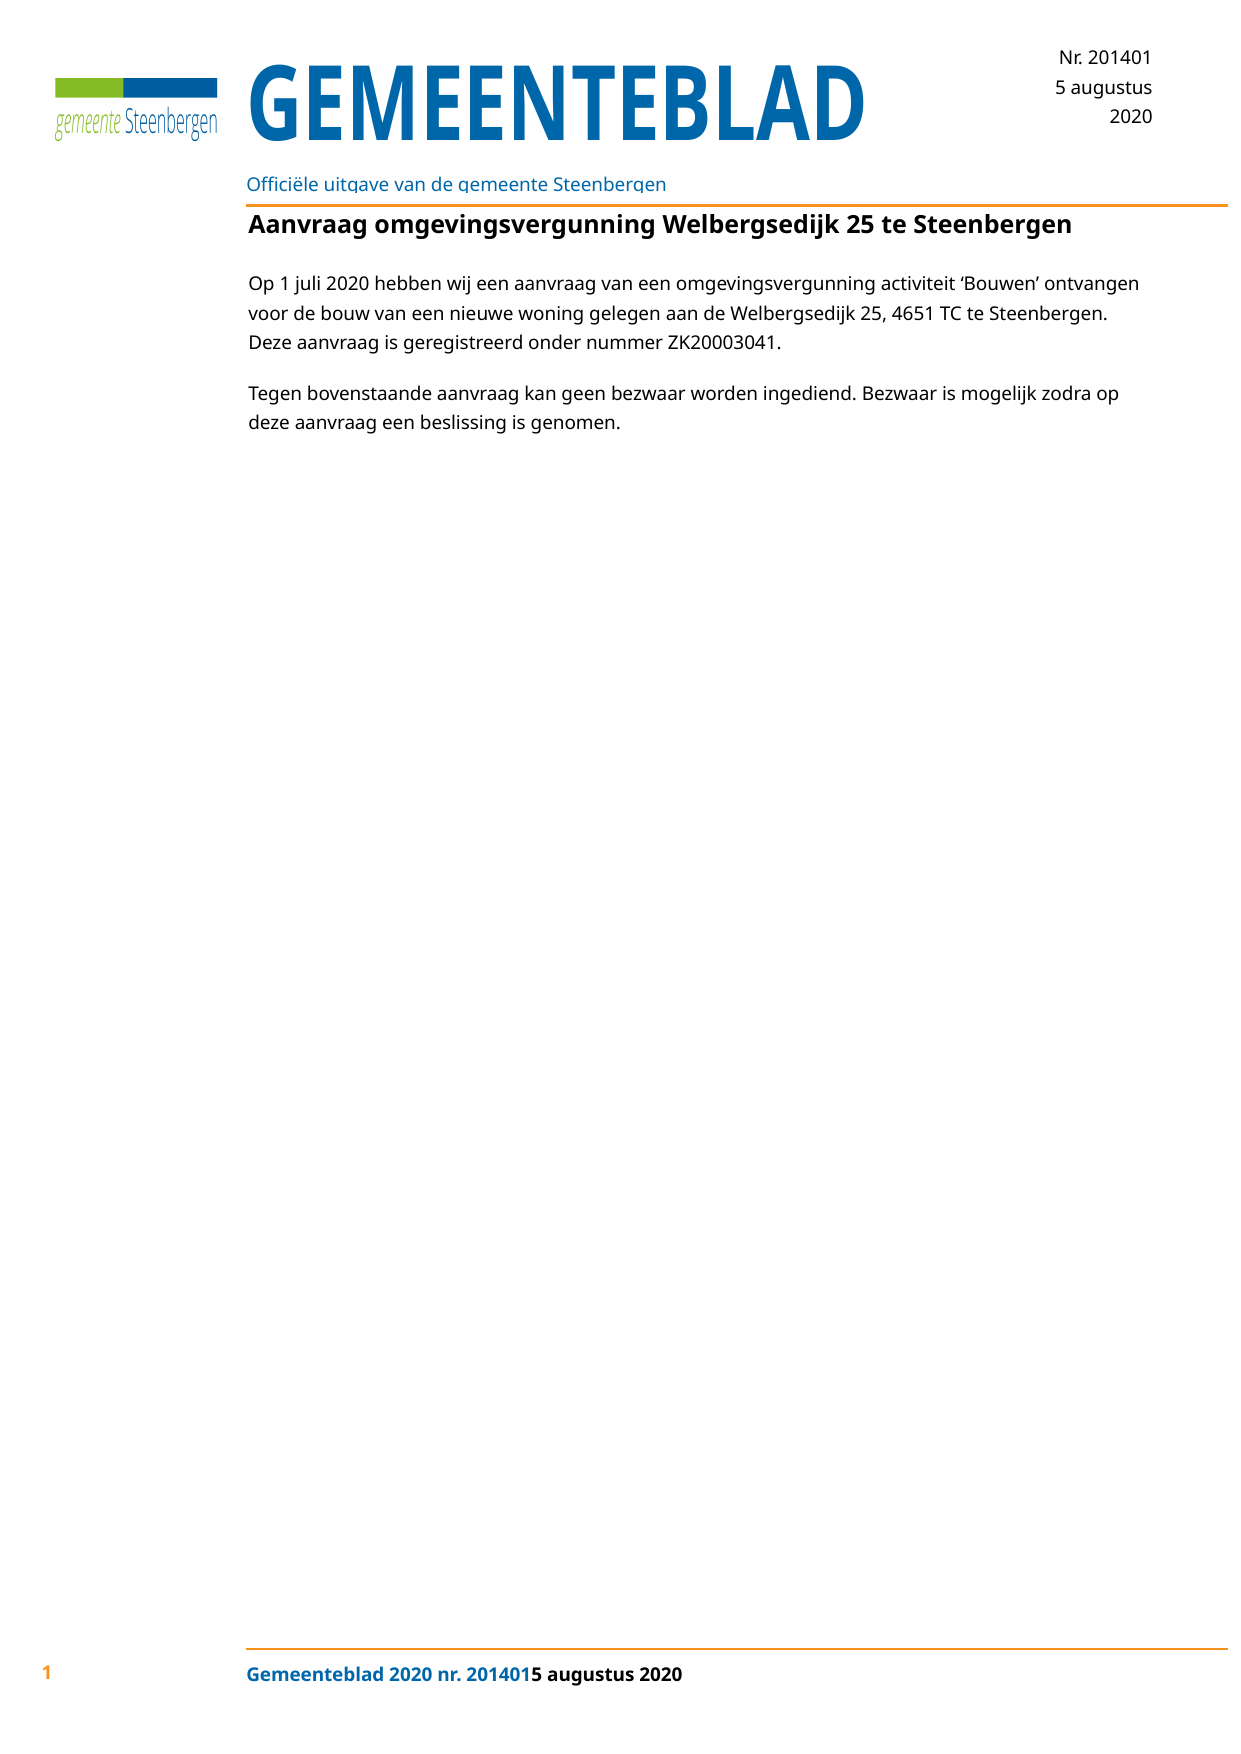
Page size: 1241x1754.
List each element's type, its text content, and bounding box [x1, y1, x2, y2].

text Aanvraag omgevingsvergunning Welbergsedijk 25 te Steenbergen [248, 207, 1152, 241]
text Tegen bovenstaande aanvraag kan geen bezwaar worden ingediend. Bezwaar is mogelijk zodra op deze aanvraag een beslissing is genomen. [248, 380, 1152, 435]
text Op 1 juli 2020 hebben wij een aanvraag van een omgevingsvergunning activiteit ‘Bouwen’ ontvangen voor de bouw van een nieuwe woning gelegen aan de Welbergsedijk 25, 4651 TC te Steenbergen. Deze aanvraag is geregistreerd onder nummer ZK20003041. [248, 270, 1152, 355]
picture [41, 47, 231, 172]
